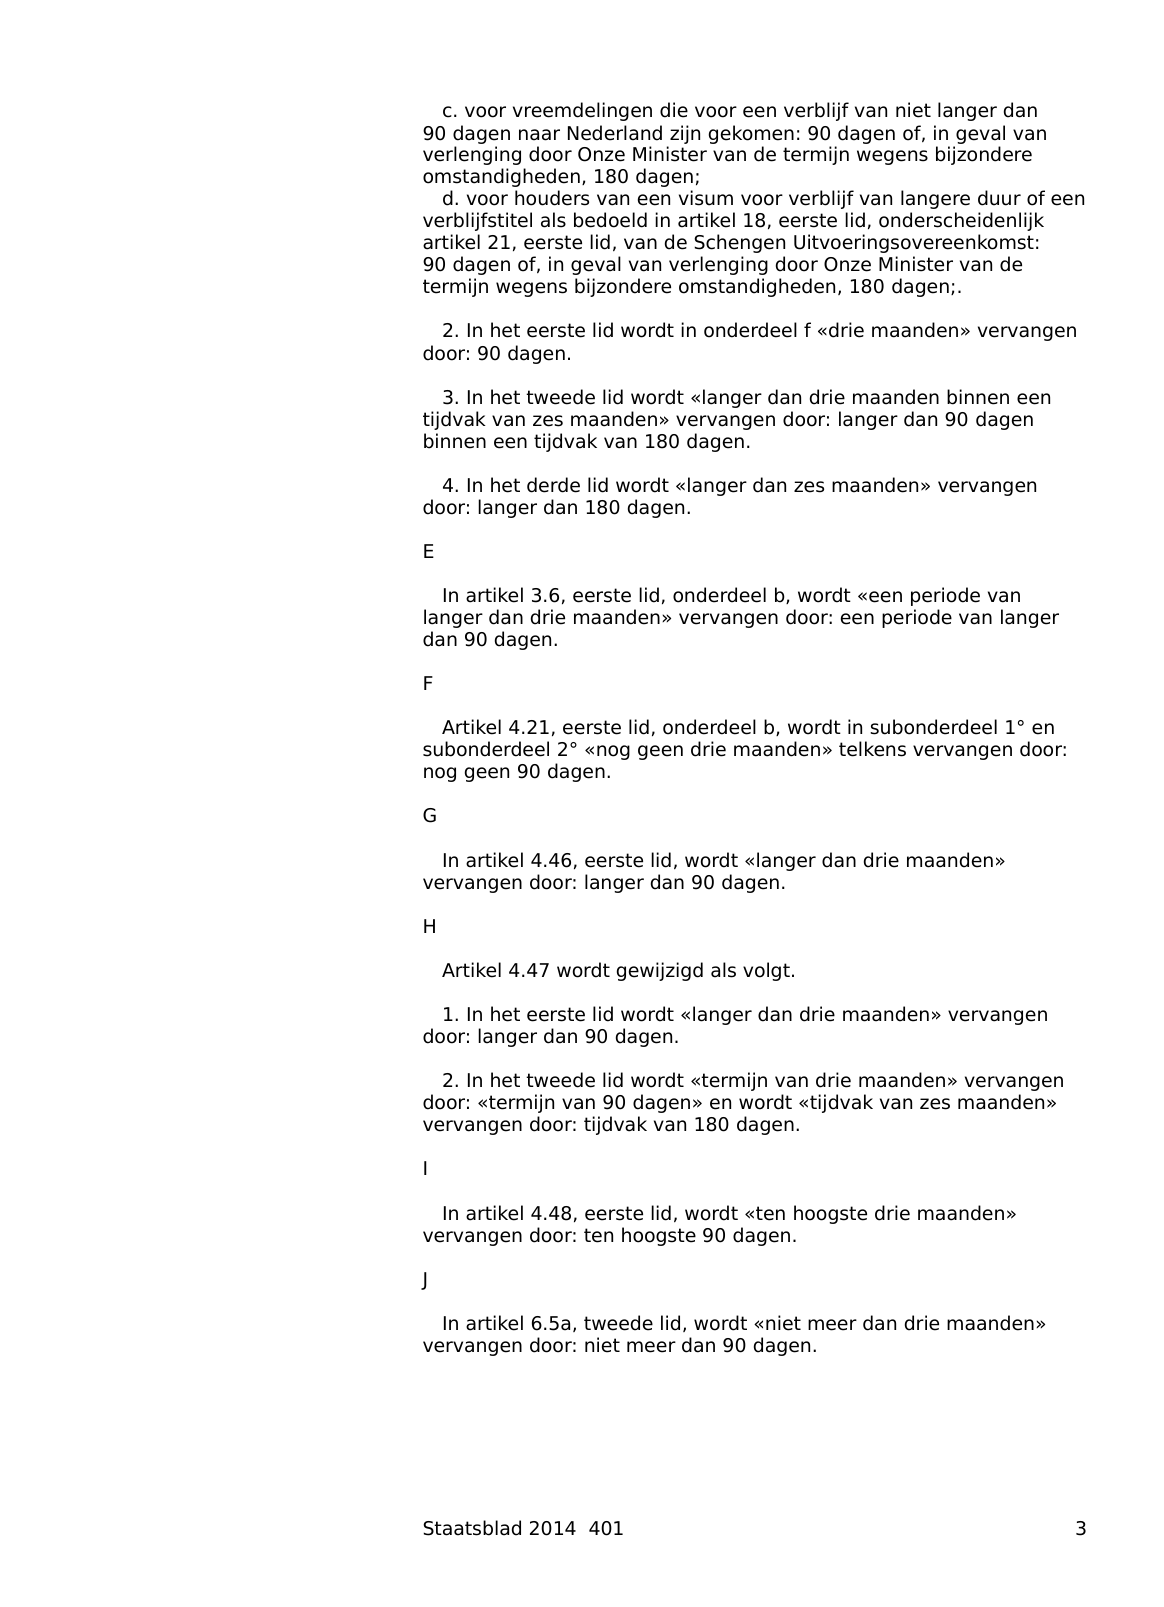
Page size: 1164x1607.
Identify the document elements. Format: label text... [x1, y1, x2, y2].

text In artikel 4.46, eerste lid, wordt «langer dan drie maanden» vervangen door: langer dan 90 dagen. [422, 849, 1087, 893]
text F [422, 673, 1087, 695]
text H [422, 916, 1087, 938]
text In artikel 4.48, eerste lid, wordt «ten hoogste drie maanden» vervangen door: ten hoogste 90 dagen. [422, 1202, 1087, 1246]
text 3. In het tweede lid wordt «langer dan drie maanden binnen een tijdvak van zes maanden» vervangen door: langer dan 90 dagen binnen een tijdvak van 180 dagen. [422, 387, 1087, 452]
text Artikel 4.47 wordt gewijzigd als volgt. [422, 960, 1087, 982]
text c. voor vreemdelingen die voor een verblijf van niet langer dan 90 dagen naar Nederland zijn gekomen: 90 dagen of, in geval van verlenging door Onze Minister van de termijn wegens bijzondere omstandigheden, 180 dagen; [422, 100, 1087, 188]
text E [422, 541, 1087, 563]
text 4. In het derde lid wordt «langer dan zes maanden» vervangen door: langer dan 180 dagen. [422, 475, 1087, 519]
text J [422, 1269, 1087, 1291]
text I [422, 1158, 1087, 1180]
text 2. In het tweede lid wordt «termijn van drie maanden» vervangen door: «termijn van 90 dagen» en wordt «tijdvak van zes maanden» vervangen door: tijdvak van 180 dagen. [422, 1070, 1087, 1136]
text 1. In het eerste lid wordt «langer dan drie maanden» vervangen door: langer dan 90 dagen. [422, 1004, 1087, 1048]
text 2. In het eerste lid wordt in onderdeel f «drie maanden» vervangen door: 90 dagen. [422, 320, 1087, 364]
text In artikel 6.5a, tweede lid, wordt «niet meer dan drie maanden» vervangen door: niet meer dan 90 dagen. [422, 1313, 1087, 1357]
text Artikel 4.21, eerste lid, onderdeel b, wordt in subonderdeel 1° en subonderdeel 2° «nog geen drie maanden» telkens vervangen door: nog geen 90 dagen. [422, 717, 1087, 783]
text In artikel 3.6, eerste lid, onderdeel b, wordt «een periode van langer dan drie maanden» vervangen door: een periode van langer dan 90 dagen. [422, 585, 1087, 651]
text G [422, 805, 1087, 827]
text d. voor houders van een visum voor verblijf van langere duur of een verblijfstitel als bedoeld in artikel 18, eerste lid, onderscheidenlijk artikel 21, eerste lid, van de Schengen Uitvoeringsovereenkomst: 90 dagen of, in geval van verlenging door Onze Minister van de termijn wegens bijzondere omstandigheden, 180 dagen;. [422, 188, 1087, 298]
